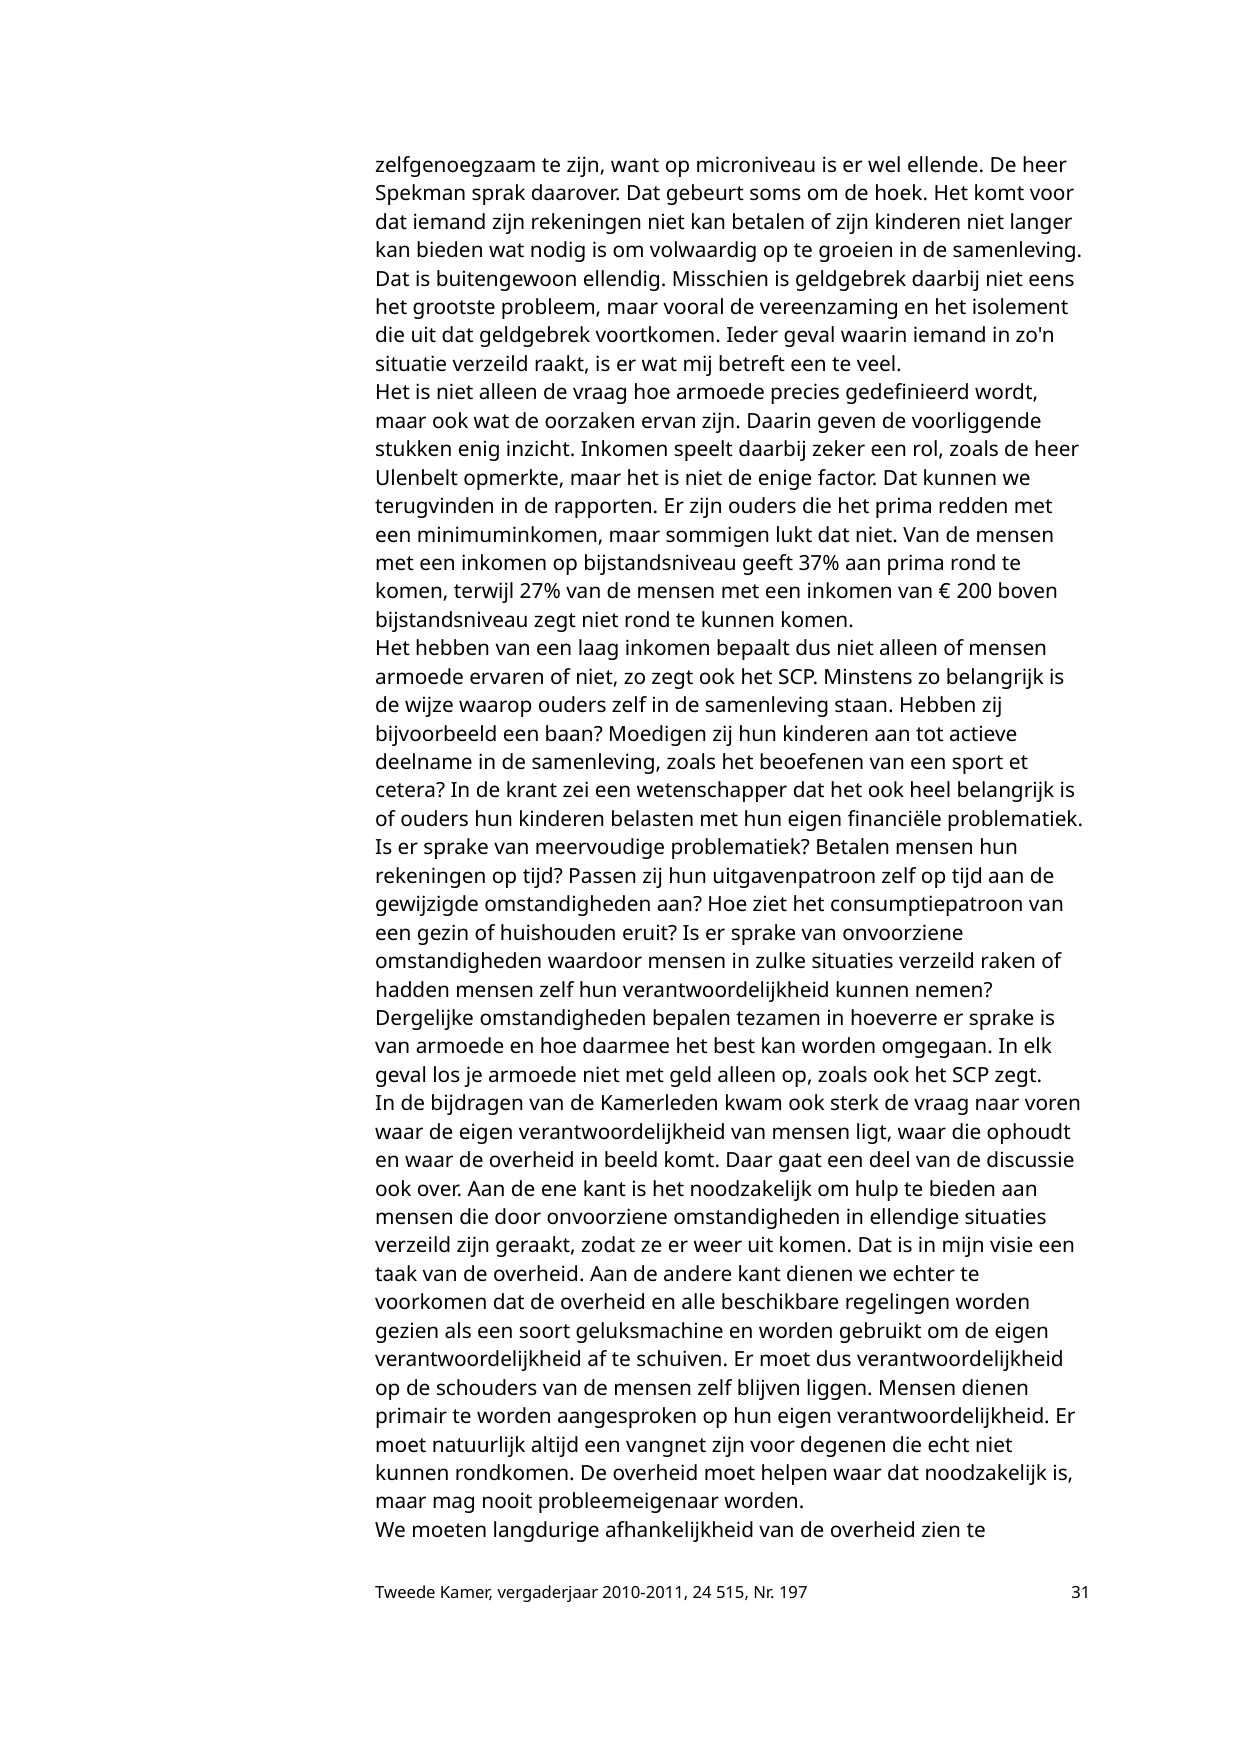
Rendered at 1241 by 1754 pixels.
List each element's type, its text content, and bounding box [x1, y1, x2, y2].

text We moeten langdurige afhankelijkheid van de overheid zien te [375, 1515, 1090, 1543]
text Het is niet alleen de vraag hoe armoede precies gedefinieerd wordt, maar ook wat de oorzaken ervan zijn. Daarin geven de voorliggende stukken enig inzicht. Inkomen speelt daarbij zeker een rol, zoals de heer Ulenbelt opmerkte, maar het is niet de enige factor. Dat kunnen we terugvinden in de rapporten. Er zijn ouders die het prima redden met een minimuminkomen, maar sommigen lukt dat niet. Van de mensen met een inkomen op bijstandsniveau geeft 37% aan prima rond te komen, terwijl 27% van de mensen met een inkomen van € 200 boven bijstandsniveau zegt niet rond te kunnen komen. [375, 377, 1090, 633]
text Het hebben van een laag inkomen bepaalt dus niet alleen of mensen armoede ervaren of niet, zo zegt ook het SCP. Minstens zo belangrijk is de wijze waarop ouders zelf in de samenleving staan. Hebben zij bijvoorbeeld een baan? Moedigen zij hun kinderen aan tot actieve deelname in de samenleving, zoals het beoefenen van een sport et cetera? In de krant zei een wetenschapper dat het ook heel belangrijk is of ouders hun kinderen belasten met hun eigen financiële problematiek. Is er sprake van meervoudige problematiek? Betalen mensen hun rekeningen op tijd? Passen zij hun uitgavenpatroon zelf op tijd aan de gewijzigde omstandigheden aan? Hoe ziet het consumptiepatroon van een gezin of huishouden eruit? Is er sprake van onvoorziene omstandigheden waardoor mensen in zulke situaties verzeild raken of hadden mensen zelf hun verantwoordelijkheid kunnen nemen? Dergelijke omstandigheden bepalen tezamen in hoeverre er sprake is van armoede en hoe daarmee het best kan worden omgegaan. In elk geval los je armoede niet met geld alleen op, zoals ook het SCP zegt. [375, 633, 1090, 1088]
text In de bijdragen van de Kamerleden kwam ook sterk de vraag naar voren waar de eigen verantwoordelijkheid van mensen ligt, waar die ophoudt en waar de overheid in beeld komt. Daar gaat een deel van de discussie ook over. Aan de ene kant is het noodzakelijk om hulp te bieden aan mensen die door onvoorziene omstandigheden in ellendige situaties verzeild zijn geraakt, zodat ze er weer uit komen. Dat is in mijn visie een taak van de overheid. Aan de andere kant dienen we echter te voorkomen dat de overheid en alle beschikbare regelingen worden gezien als een soort geluksmachine en worden gebruikt om de eigen verantwoordelijkheid af te schuiven. Er moet dus verantwoordelijkheid op de schouders van de mensen zelf blijven liggen. Mensen dienen primair te worden aangesproken op hun eigen verantwoordelijkheid. Er moet natuurlijk altijd een vangnet zijn voor degenen die echt niet kunnen rondkomen. De overheid moet helpen waar dat noodzakelijk is, maar mag nooit probleemeigenaar worden. [375, 1088, 1090, 1515]
text zelfgenoegzaam te zijn, want op microniveau is er wel ellende. De heer Spekman sprak daarover. Dat gebeurt soms om de hoek. Het komt voor dat iemand zijn rekeningen niet kan betalen of zijn kinderen niet langer kan bieden wat nodig is om volwaardig op te groeien in de samenleving. Dat is buitengewoon ellendig. Misschien is geldgebrek daarbij niet eens het grootste probleem, maar vooral de vereenzaming en het isolement die uit dat geldgebrek voortkomen. Ieder geval waarin iemand in zo'n situatie verzeild raakt, is er wat mij betreft een te veel. [375, 150, 1090, 377]
